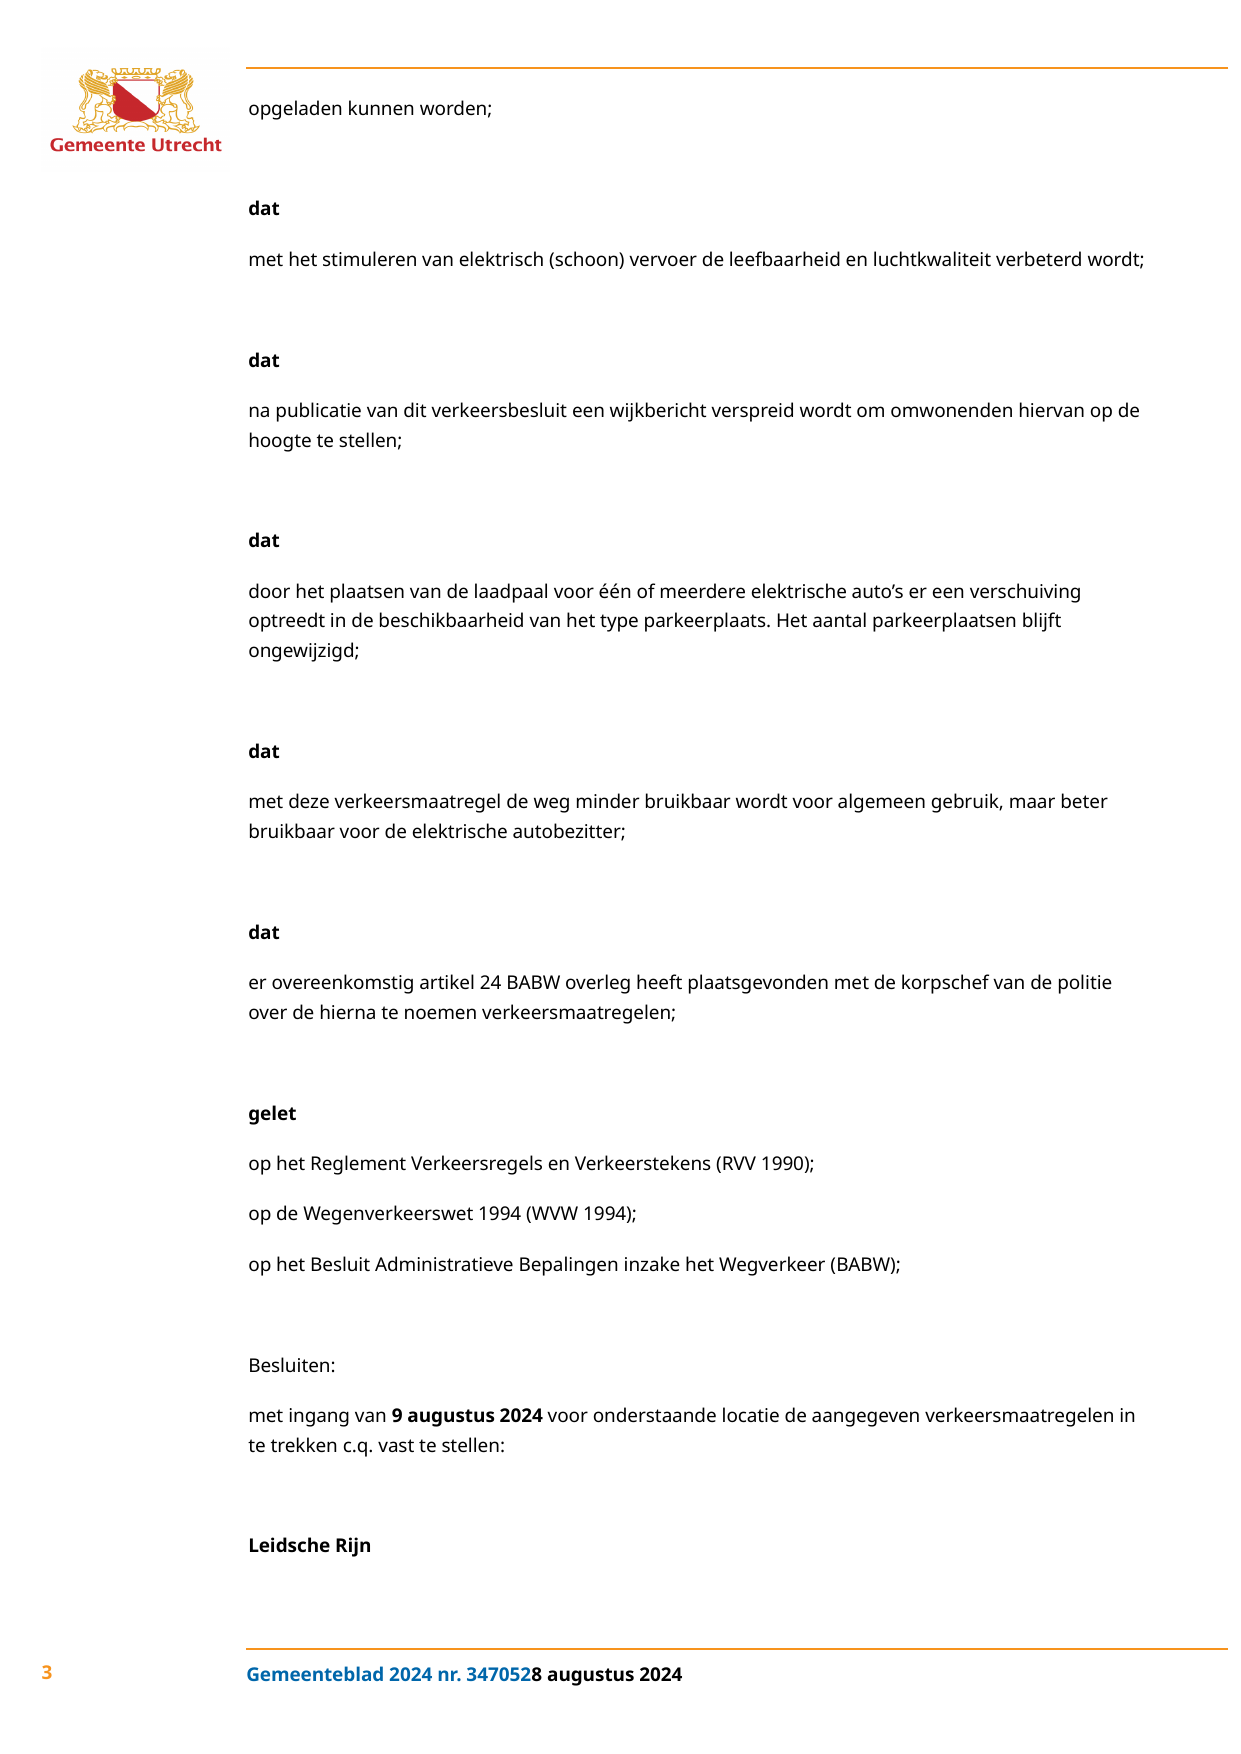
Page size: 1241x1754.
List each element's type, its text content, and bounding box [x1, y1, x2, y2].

text op de Wegenverkeerswet 1994 (WVW 1994); [248, 1201, 1152, 1226]
text met het stimuleren van elektrisch (schoon) vervoer de leefbaarheid en luchtkwaliteit verbeterd wordt; [248, 246, 1152, 272]
text Besluiten: [248, 1352, 1152, 1378]
text na publicatie van dit verkeersbesluit een wijkbericht verspreid wordt om omwonenden hiervan op de hoogte te stellen; [248, 397, 1152, 453]
text opgeladen kunnen worden; [248, 95, 1152, 121]
text dat [248, 347, 1152, 373]
text er overeenkomstig artikel 24 BABW overleg heeft plaatsgevonden met de korpschef van de politie over de hierna te noemen verkeersmaatregelen; [248, 969, 1152, 1025]
text Leidsche Rijn [248, 1533, 1152, 1558]
text dat [248, 738, 1152, 764]
picture [41, 47, 231, 172]
text gelet [248, 1100, 1152, 1126]
text op het Reglement Verkeersregels en Verkeerstekens (RVV 1990); [248, 1150, 1152, 1176]
text door het plaatsen van de laadpaal voor één of meerdere elektrische auto’s er een verschuiving optreedt in de beschikbaarheid van het type parkeerplaats. Het aantal parkeerplaatsen blijft ongewijzigd; [248, 578, 1152, 663]
text met ingang van 9 augustus 2024 voor onderstaande locatie de aangegeven verkeersmaatregelen in te trekken c.q. vast te stellen: [248, 1402, 1152, 1458]
text dat [248, 919, 1152, 945]
text met deze verkeersmaatregel de weg minder bruikbaar wordt voor algemeen gebruik, maar beter bruikbaar voor de elektrische autobezitter; [248, 788, 1152, 844]
text dat [248, 528, 1152, 553]
text dat [248, 196, 1152, 221]
text op het Besluit Administratieve Bepalingen inzake het Wegverkeer (BABW); [248, 1251, 1152, 1277]
